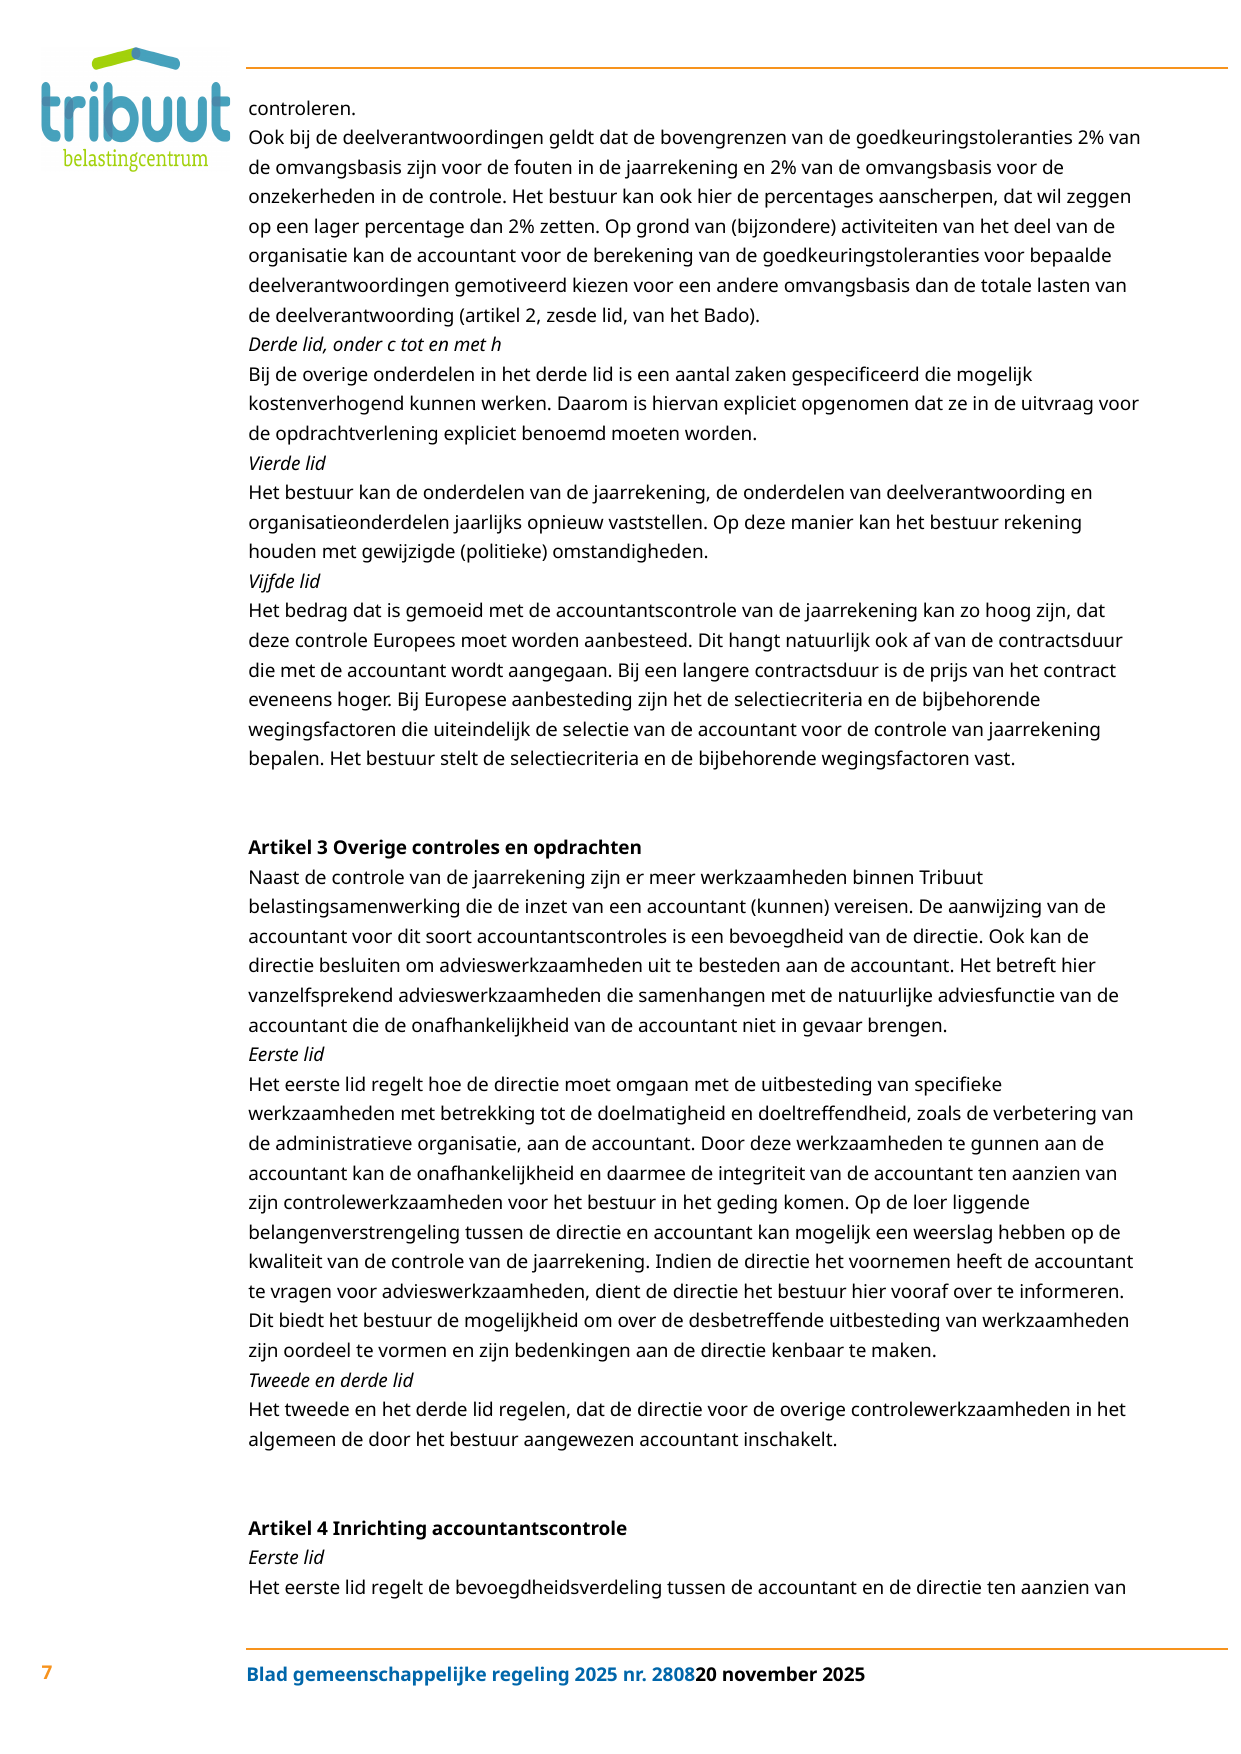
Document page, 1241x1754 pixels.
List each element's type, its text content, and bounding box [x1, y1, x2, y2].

text Ook bij de deelverantwoordingen geldt dat de bovengrenzen van de goedkeuringstoleranties 2% van de omvangsbasis zijn voor de fouten in de jaarrekening en 2% van de omvangsbasis voor de onzekerheden in de controle. Het bestuur kan ook hier de percentages aanscherpen, dat wil zeggen op een lager percentage dan 2% zetten. Op grond van (bijzondere) activiteiten van het deel van de organisatie kan de accountant voor de berekening van de goedkeuringstoleranties voor bepaalde deelverantwoordingen gemotiveerd kiezen voor een andere omvangsbasis dan de totale lasten van de deelverantwoording (artikel 2, zesde lid, van het Bado). [248, 124, 1152, 328]
text Naast de controle van de jaarrekening zijn er meer werkzaamheden binnen Tribuut belastingsamenwerking die de inzet van een accountant (kunnen) vereisen. De aanwijzing van de accountant voor dit soort accountantscontroles is een bevoegdheid van de directie. Ook kan de directie besluiten om advieswerkzaamheden uit te besteden aan de accountant. Het betreft hier vanzelfsprekend advieswerkzaamheden die samenhangen met de natuurlijke adviesfunctie van de accountant die de onafhankelijkheid van de accountant niet in gevaar brengen. [248, 864, 1152, 1038]
text Het bedrag dat is gemoeid met de accountantscontrole van de jaarrekening kan zo hoog zijn, dat deze controle Europees moet worden aanbesteed. Dit hangt natuurlijk ook af van de contractsduur die met de accountant wordt aangegaan. Bij een langere contractsduur is de prijs van het contract eveneens hoger. Bij Europese aanbesteding zijn het de selectiecriteria en de bijbehorende wegingsfactoren die uiteindelijk de selectie van de accountant voor de controle van jaarrekening bepalen. Het bestuur stelt de selectiecriteria en de bijbehorende wegingsfactoren vast. [248, 598, 1152, 771]
text Vierde lid [248, 450, 1152, 476]
text controleren. [248, 95, 1152, 121]
text Eerste lid [248, 1041, 1152, 1067]
text Artikel 4 Inrichting accountantscontrole [248, 1515, 1152, 1541]
text Het eerste lid regelt hoe de directie moet omgaan met de uitbesteding van specifieke werkzaamheden met betrekking tot de doelmatigheid en doeltreffendheid, zoals de verbetering van de administratieve organisatie, aan de accountant. Door deze werkzaamheden te gunnen aan de accountant kan de onafhankelijkheid en daarmee de integriteit van de accountant ten aanzien van zijn controlewerkzaamheden voor het bestuur in het geding komen. Op de loer liggende belangenverstrengeling tussen de directie en accountant kan mogelijk een weerslag hebben op de kwaliteit van de controle van de jaarrekening. Indien de directie het voornemen heeft de accountant te vragen voor advieswerkzaamheden, dient de directie het bestuur hier vooraf over te informeren. Dit biedt het bestuur de mogelijkheid om over de desbetreffende uitbesteding van werkzaamheden zijn oordeel te vormen en zijn bedenkingen aan de directie kenbaar te maken. [248, 1071, 1152, 1363]
text Vijfde lid [248, 568, 1152, 594]
text Eerste lid [248, 1544, 1152, 1570]
text Artikel 3 Overige controles en opdrachten [248, 834, 1152, 860]
text Derde lid, onder c tot en met h [248, 331, 1152, 357]
text Tweede en derde lid [248, 1367, 1152, 1393]
text Het bestuur kan de onderdelen van de jaarrekening, de onderdelen van deelverantwoording en organisatieonderdelen jaarlijks opnieuw vaststellen. Op deze manier kan het bestuur rekening houden met gewijzigde (politieke) omstandigheden. [248, 479, 1152, 564]
text Het tweede en het derde lid regelen, dat de directie voor de overige controlewerkzaamheden in het algemeen de door het bestuur aangewezen accountant inschakelt. [248, 1396, 1152, 1452]
text Het eerste lid regelt de bevoegdheidsverdeling tussen de accountant en de directie ten aanzien van [248, 1574, 1152, 1600]
text Bij de overige onderdelen in het derde lid is een aantal zaken gespecificeerd die mogelijk kostenverhogend kunnen werken. Daarom is hiervan expliciet opgenomen dat ze in de uitvraag voor de opdrachtverlening expliciet benoemd moeten worden. [248, 361, 1152, 446]
picture [41, 47, 231, 172]
